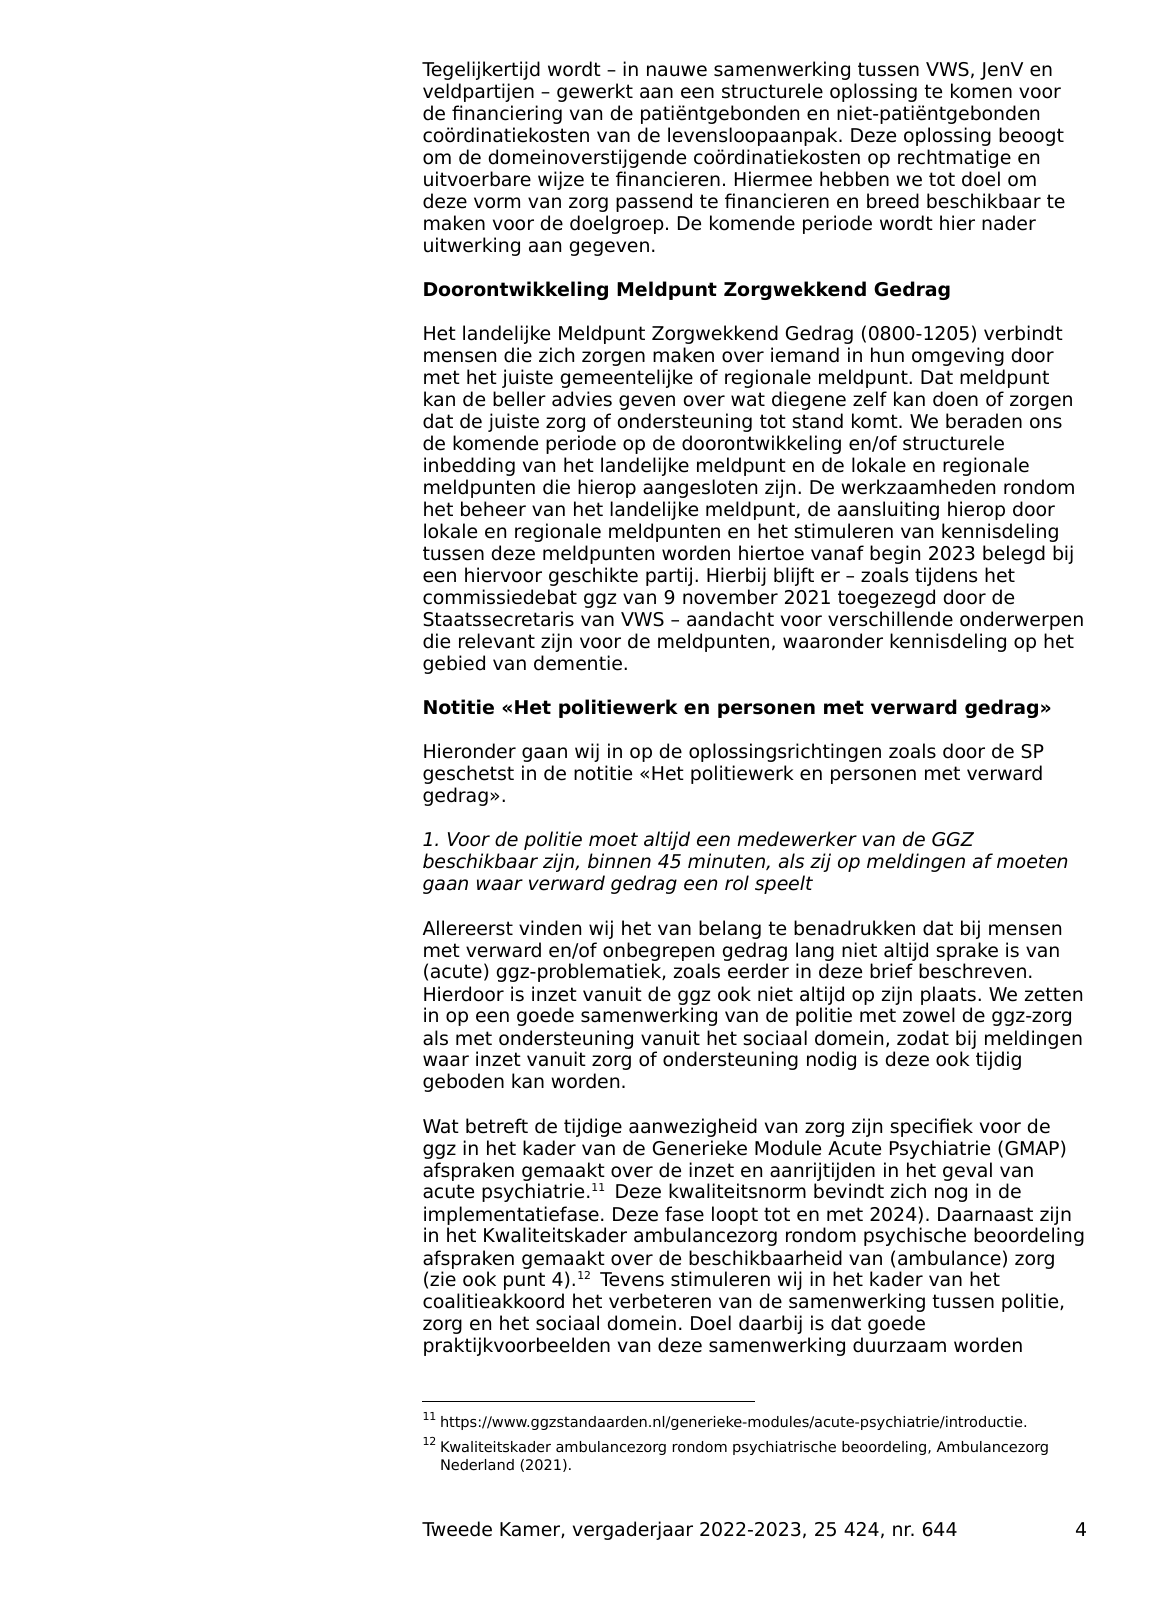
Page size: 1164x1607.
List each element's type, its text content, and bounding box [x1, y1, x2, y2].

text Wat betreft de tijdige aanwezigheid van zorg zijn specifiek voor de ggz in het kader van de Generieke Module Acute Psychiatrie (GMAP) afspraken gemaakt over de inzet en aanrijtijden in het geval van acute psychiatrie. Deze kwaliteitsnorm bevindt zich nog in de implementatiefase. Deze fase loopt tot en met 2024). Daarnaast zijn in het Kwaliteitskader ambulancezorg rondom psychische beoordeling afspraken gemaakt over de beschikbaarheid van (ambulance) zorg (zie ook punt 4). Tevens stimuleren wij in het kader van het coalitieakkoord het verbeteren van de samenwerking tussen politie, zorg en het sociaal domein. Doel daarbij is dat goede praktijkvoorbeelden van deze samenwerking duurzaam worden [422, 1116, 1087, 1357]
text Tegelijkertijd wordt – in nauwe samenwerking tussen VWS, JenV en veldpartijen – gewerkt aan een structurele oplossing te komen voor de financiering van de patiëntgebonden en niet-patiëntgebonden coördinatiekosten van de levensloopaanpak. Deze oplossing beoogt om de domeinoverstijgende coördinatiekosten op rechtmatige en uitvoerbare wijze te financieren. Hiermee hebben we tot doel om deze vorm van zorg passend te financieren en breed beschikbaar te maken voor de doelgroep. De komende periode wordt hier nader uitwerking aan gegeven. [422, 59, 1087, 257]
text https://www.ggzstandaarden.nl/generieke-modules/acute-psychiatrie/introductie. [422, 1410, 1087, 1432]
subtitle Doorontwikkeling Meldpunt Zorgwekkend Gedrag [422, 279, 1087, 301]
text Hieronder gaan wij in op de oplossingsrichtingen zoals door de SP geschetst in de notitie «Het politiewerk en personen met verward gedrag». [422, 741, 1087, 807]
text Allereerst vinden wij het van belang te benadrukken dat bij mensen met verward en/of onbegrepen gedrag lang niet altijd sprake is van (acute) ggz-problematiek, zoals eerder in deze brief beschreven. Hierdoor is inzet vanuit de ggz ook niet altijd op zijn plaats. We zetten in op een goede samenwerking van de politie met zowel de ggz-zorg als met ondersteuning vanuit het sociaal domein, zodat bij meldingen waar inzet vanuit zorg of ondersteuning nodig is deze ook tijdig geboden kan worden. [422, 917, 1087, 1093]
text Kwaliteitskader ambulancezorg rondom psychiatrische beoordeling, Ambulancezorg Nederland (2021). [422, 1435, 1087, 1474]
subtitle 1. Voor de politie moet altijd een medewerker van de GGZ beschikbaar zijn, binnen 45 minuten, als zij op meldingen af moeten gaan waar verward gedrag een rol speelt [422, 829, 1087, 895]
text Het landelijke Meldpunt Zorgwekkend Gedrag (0800-1205) verbindt mensen die zich zorgen maken over iemand in hun omgeving door met het juiste gemeentelijke of regionale meldpunt. Dat meldpunt kan de beller advies geven over wat diegene zelf kan doen of zorgen dat de juiste zorg of ondersteuning tot stand komt. We beraden ons de komende periode op de doorontwikkeling en/of structurele inbedding van het landelijke meldpunt en de lokale en regionale meldpunten die hierop aangesloten zijn. De werkzaamheden rondom het beheer van het landelijke meldpunt, de aansluiting hierop door lokale en regionale meldpunten en het stimuleren van kennisdeling tussen deze meldpunten worden hiertoe vanaf begin 2023 belegd bij een hiervoor geschikte partij. Hierbij blijft er – zoals tijdens het commissiedebat ggz van 9 november 2021 toegezegd door de Staatssecretaris van VWS – aandacht voor verschillende onderwerpen die relevant zijn voor de meldpunten, waaronder kennisdeling op het gebied van dementie. [422, 323, 1087, 675]
subtitle Notitie «Het politiewerk en personen met verward gedrag» [422, 697, 1087, 719]
